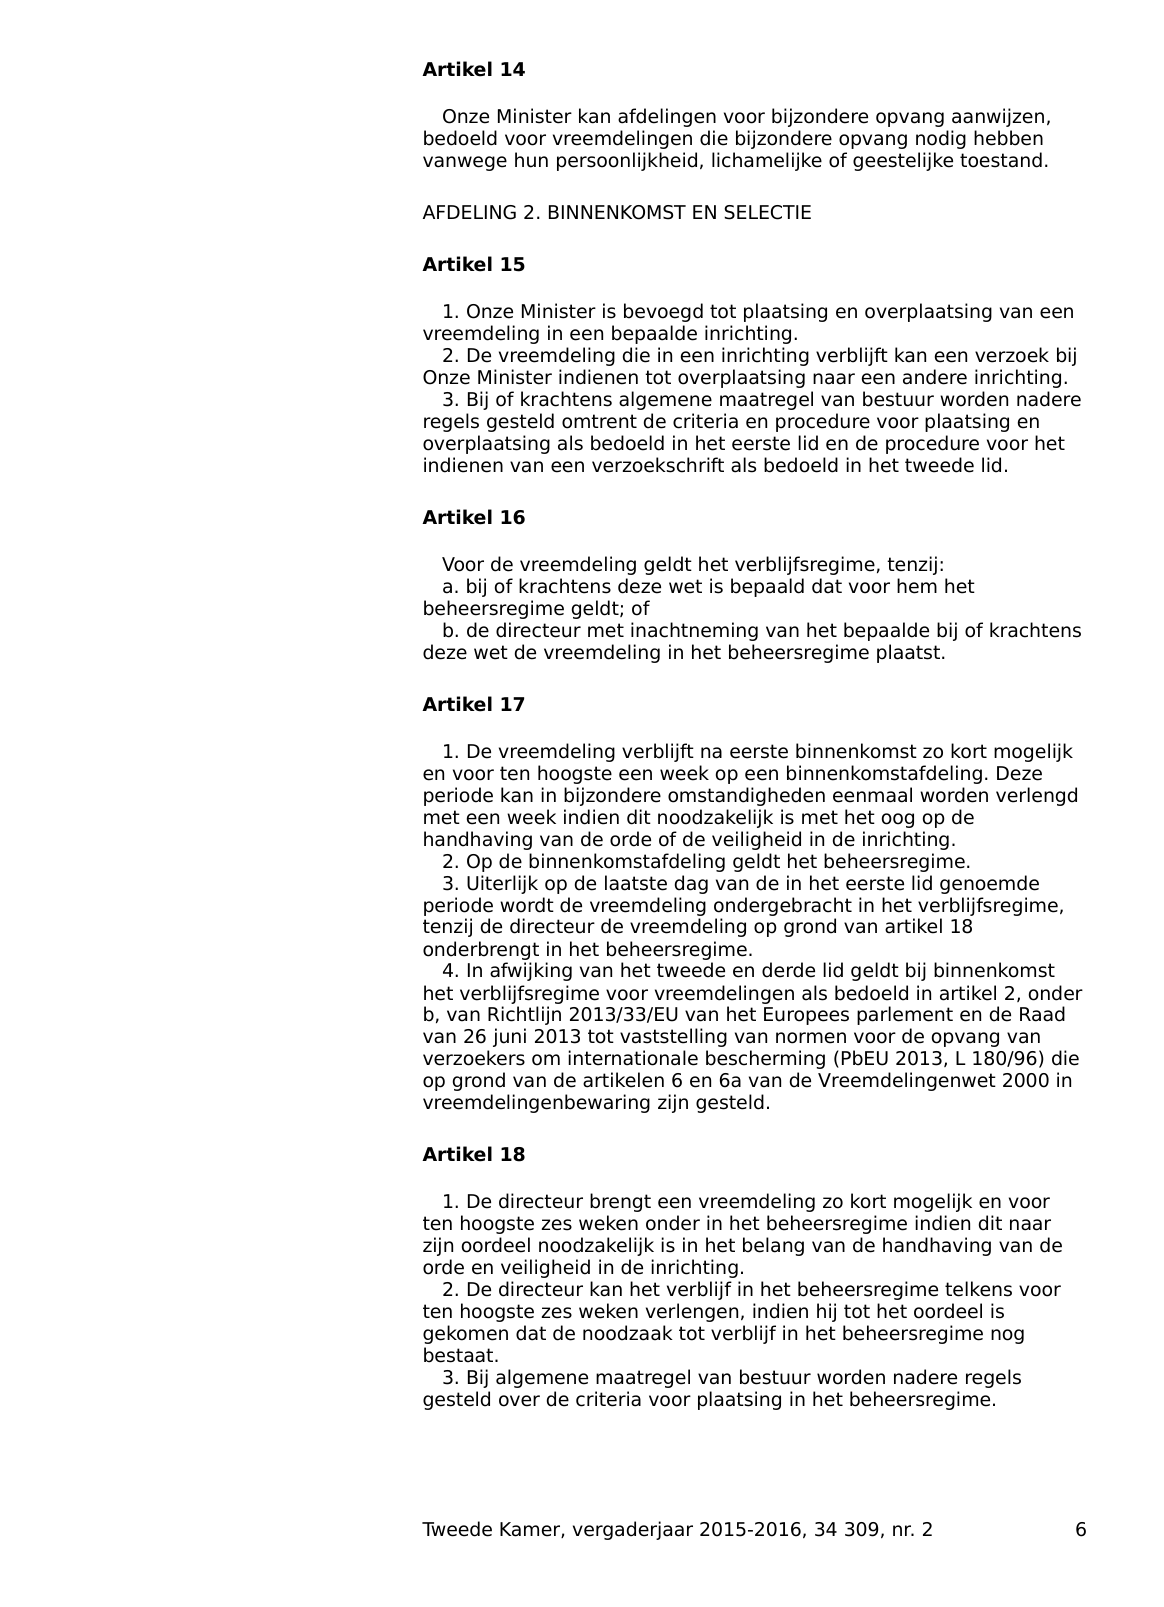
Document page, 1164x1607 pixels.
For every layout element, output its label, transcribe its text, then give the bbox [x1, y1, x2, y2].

subtitle Artikel 18 [422, 1144, 1087, 1166]
subtitle AFDELING 2. BINNENKOMST EN SELECTIE [422, 202, 1087, 224]
text 2. De vreemdeling die in een inrichting verblijft kan een verzoek bij Onze Minister indienen tot overplaatsing naar een andere inrichting. [422, 345, 1087, 389]
text 3. Bij algemene maatregel van bestuur worden nadere regels gesteld over de criteria voor plaatsing in het beheersregime. [422, 1367, 1087, 1411]
text a. bij of krachtens deze wet is bepaald dat voor hem het beheersregime geldt; of [422, 576, 1087, 620]
subtitle Artikel 14 [422, 59, 1087, 81]
text 3. Bij of krachtens algemene maatregel van bestuur worden nadere regels gesteld omtrent de criteria en procedure voor plaatsing en overplaatsing als bedoeld in het eerste lid en de procedure voor het indienen van een verzoekschrift als bedoeld in het tweede lid. [422, 389, 1087, 477]
subtitle Artikel 16 [422, 507, 1087, 529]
text 2. De directeur kan het verblijf in het beheersregime telkens voor ten hoogste zes weken verlengen, indien hij tot het oordeel is gekomen dat de noodzaak tot verblijf in het beheersregime nog bestaat. [422, 1279, 1087, 1367]
text 3. Uiterlijk op de laatste dag van de in het eerste lid genoemde periode wordt de vreemdeling ondergebracht in het verblijfsregime, tenzij de directeur de vreemdeling op grond van artikel 18 onderbrengt in het beheersregime. [422, 872, 1087, 960]
text 4. In afwijking van het tweede en derde lid geldt bij binnenkomst het verblijfsregime voor vreemdelingen als bedoeld in artikel 2, onder b, van Richtlijn 2013/33/EU van het Europees parlement en de Raad van 26 juni 2013 tot vaststelling van normen voor de opvang van verzoekers om internationale bescherming (PbEU 2013, L 180/96) die op grond van de artikelen 6 en 6a van de Vreemdelingenwet 2000 in vreemdelingenbewaring zijn gesteld. [422, 960, 1087, 1114]
text 2. Op de binnenkomstafdeling geldt het beheersregime. [422, 851, 1087, 872]
subtitle Artikel 15 [422, 254, 1087, 276]
text Onze Minister kan afdelingen voor bijzondere opvang aanwijzen, bedoeld voor vreemdelingen die bijzondere opvang nodig hebben vanwege hun persoonlijkheid, lichamelijke of geestelijke toestand. [422, 106, 1087, 172]
subtitle Artikel 17 [422, 694, 1087, 716]
text 1. Onze Minister is bevoegd tot plaatsing en overplaatsing van een vreemdeling in een bepaalde inrichting. [422, 301, 1087, 345]
text Voor de vreemdeling geldt het verblijfsregime, tenzij: [422, 554, 1087, 576]
text 1. De directeur brengt een vreemdeling zo kort mogelijk en voor ten hoogste zes weken onder in het beheersregime indien dit naar zijn oordeel noodzakelijk is in het belang van de handhaving van de orde en veiligheid in de inrichting. [422, 1191, 1087, 1279]
text 1. De vreemdeling verblijft na eerste binnenkomst zo kort mogelijk en voor ten hoogste een week op een binnenkomstafdeling. Deze periode kan in bijzondere omstandigheden eenmaal worden verlengd met een week indien dit noodzakelijk is met het oog op de handhaving van de orde of de veiligheid in de inrichting. [422, 741, 1087, 851]
text b. de directeur met inachtneming van het bepaalde bij of krachtens deze wet de vreemdeling in het beheersregime plaatst. [422, 620, 1087, 664]
